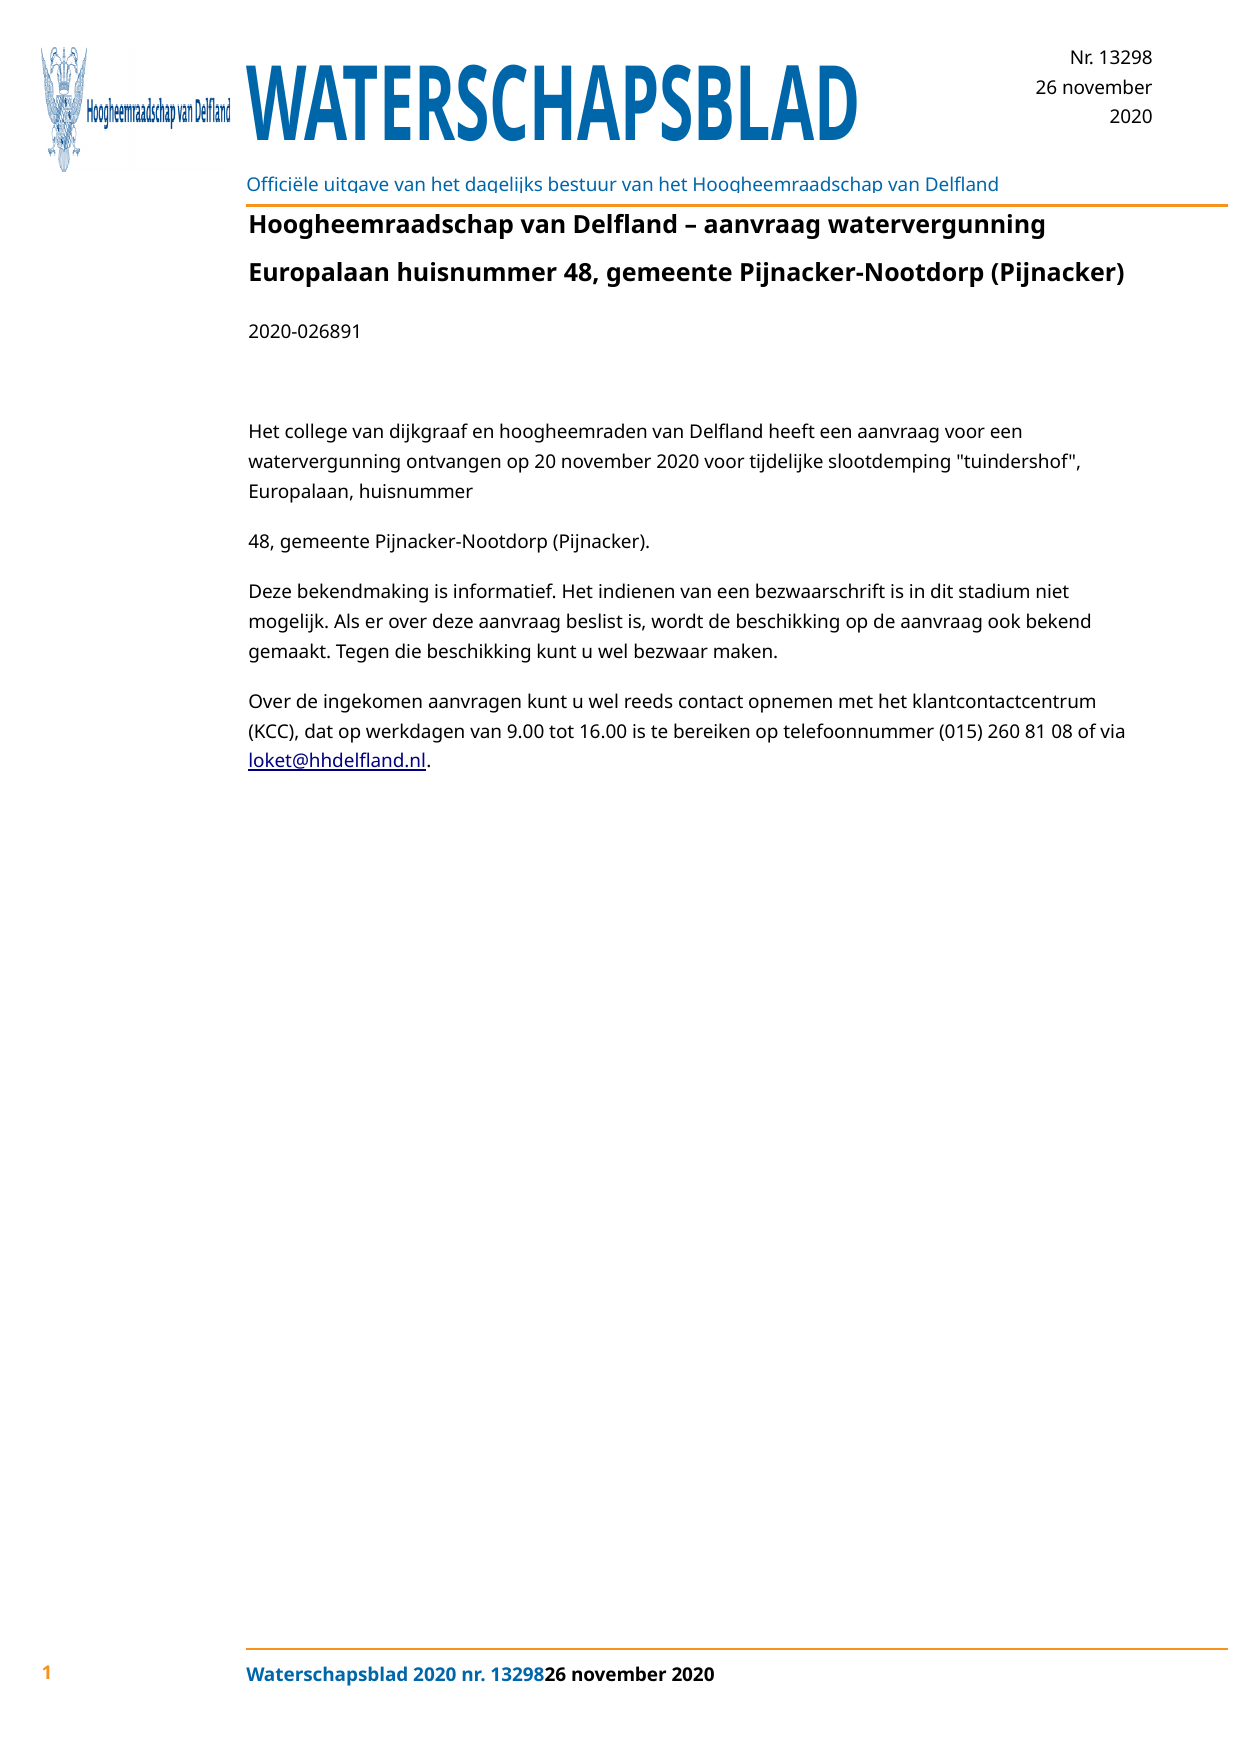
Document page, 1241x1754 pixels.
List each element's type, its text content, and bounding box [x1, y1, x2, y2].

text Over de ingekomen aanvragen kunt u wel reeds contact opnemen met het klantcontactcentrum (KCC), dat op werkdagen van 9.00 tot 16.00 is te bereiken op telefoonnummer (015) 260 81 08 of via loket@hhdelfland.nl. [248, 688, 1152, 773]
picture [41, 47, 231, 172]
text Hoogheemraadschap van Delfland – aanvraag watervergunning Europalaan huisnummer 48, gemeente Pijnacker-Nootdorp (Pijnacker) [248, 207, 1152, 288]
text Het college van dijkgraaf en hoogheemraden van Delfland heeft een aanvraag voor een watervergunning ontvangen op 20 november 2020 voor tijdelijke slootdemping "tuindershof", Europalaan, huisnummer [248, 419, 1152, 504]
text Deze bekendmaking is informatief. Het indienen van een bezwaarschrift is in dit stadium niet mogelijk. Als er over deze aanvraag beslist is, wordt de beschikking op de aanvraag ook bekend gemaakt. Tegen die beschikking kunt u wel bezwaar maken. [248, 579, 1152, 664]
text 48, gemeente Pijnacker-Nootdorp (Pijnacker). [248, 528, 1152, 554]
text 2020-026891 [248, 318, 1152, 344]
